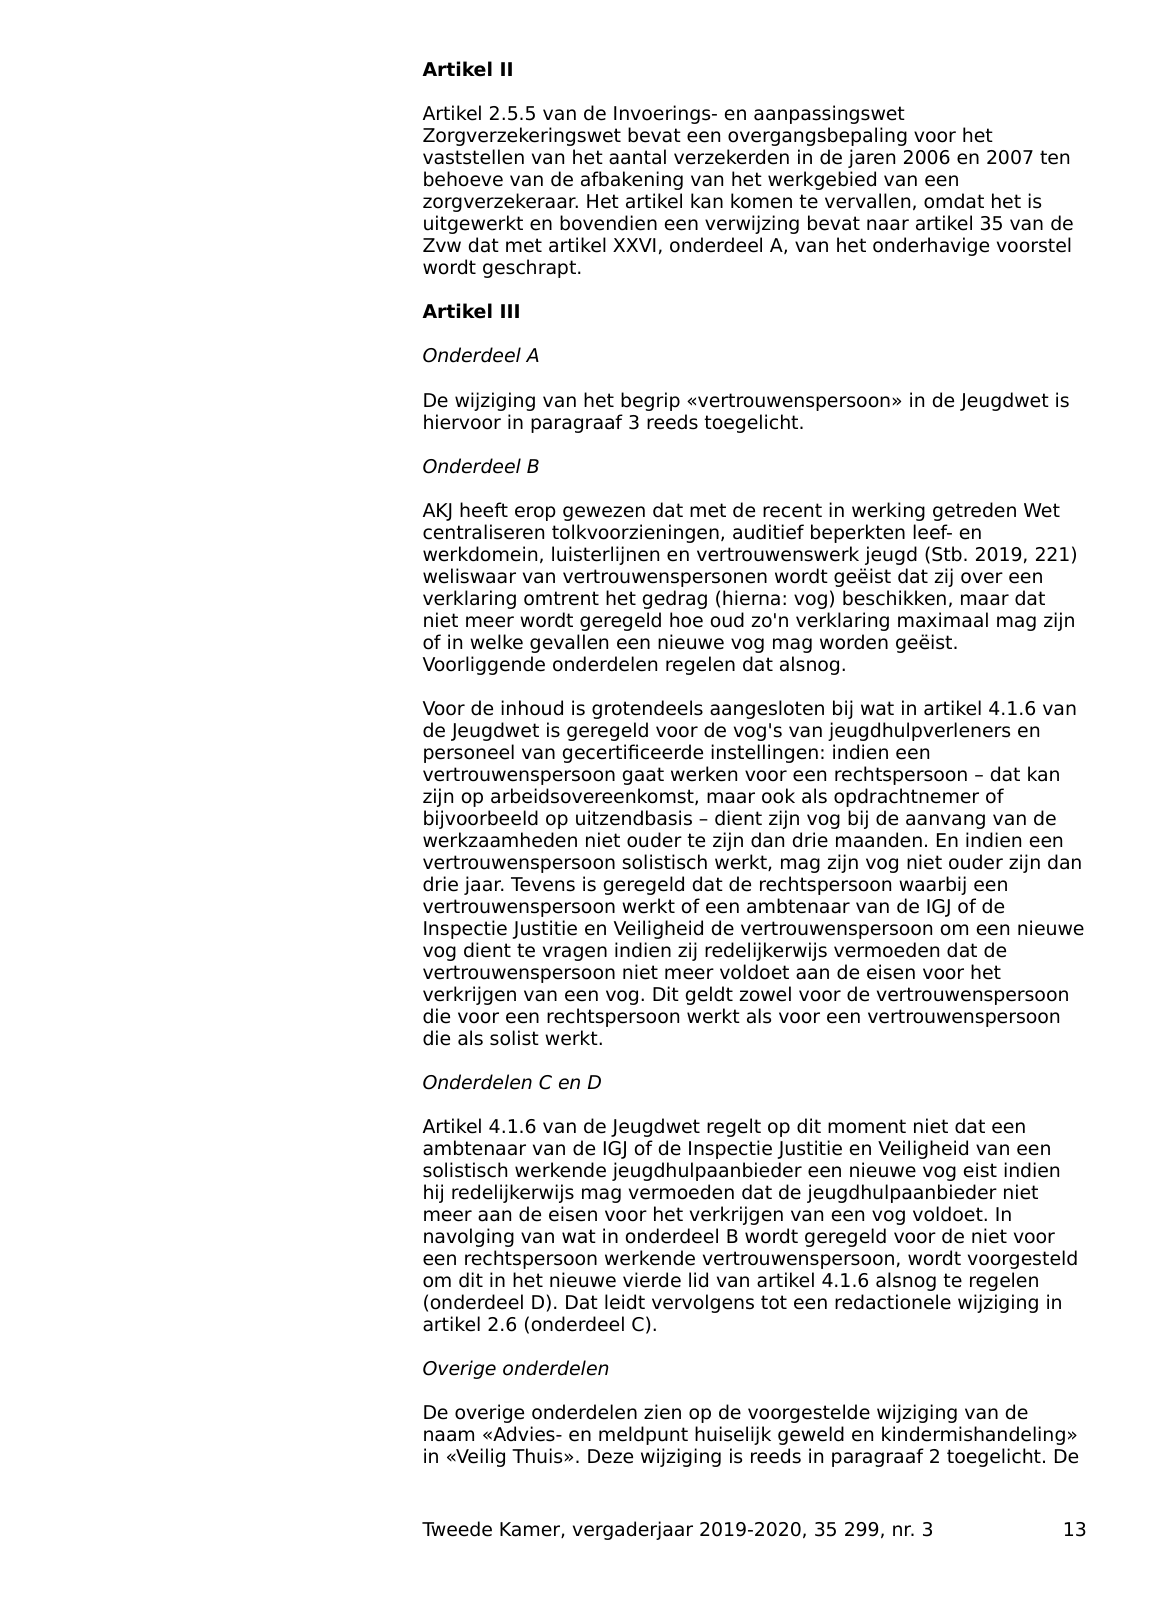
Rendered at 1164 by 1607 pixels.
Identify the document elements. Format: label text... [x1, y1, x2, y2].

subtitle Artikel II [422, 59, 1087, 81]
text Artikel 4.1.6 van de Jeugdwet regelt op dit moment niet dat een ambtenaar van de IGJ of de Inspectie Justitie en Veiligheid van een solistisch werkende jeugdhulpaanbieder een nieuwe vog eist indien hij redelijkerwijs mag vermoeden dat de jeugdhulpaanbieder niet meer aan de eisen voor het verkrijgen van een vog voldoet. In navolging van wat in onderdeel B wordt geregeld voor de niet voor een rechtspersoon werkende vertrouwenspersoon, wordt voorgesteld om dit in het nieuwe vierde lid van artikel 4.1.6 alsnog te regelen (onderdeel D). Dat leidt vervolgens tot een redactionele wijziging in artikel 2.6 (onderdeel C). [422, 1116, 1087, 1336]
subtitle Onderdeel A [422, 345, 1087, 367]
text De wijziging van het begrip «vertrouwenspersoon» in de Jeugdwet is hiervoor in paragraaf 3 reeds toegelicht. [422, 389, 1087, 433]
text Artikel 2.5.5 van de Invoerings- en aanpassingswet Zorgverzekeringswet bevat een overgangsbepaling voor het vaststellen van het aantal verzekerden in de jaren 2006 en 2007 ten behoeve van de afbakening van het werkgebied van een zorgverzekeraar. Het artikel kan komen te vervallen, omdat het is uitgewerkt en bovendien een verwijzing bevat naar artikel 35 van de Zvw dat met artikel XXVI, onderdeel A, van het onderhavige voorstel wordt geschrapt. [422, 103, 1087, 279]
subtitle Overige onderdelen [422, 1358, 1087, 1380]
text De overige onderdelen zien op de voorgestelde wijziging van de naam «Advies- en meldpunt huiselijk geweld en kindermishandeling» in «Veilig Thuis». Deze wijziging is reeds in paragraaf 2 toegelicht. De [422, 1402, 1087, 1468]
subtitle Onderdelen C en D [422, 1072, 1087, 1094]
text AKJ heeft erop gewezen dat met de recent in werking getreden Wet centraliseren tolkvoorzieningen, auditief beperkten leef- en werkdomein, luisterlijnen en vertrouwenswerk jeugd (Stb. 2019, 221) weliswaar van vertrouwenspersonen wordt geëist dat zij over een verklaring omtrent het gedrag (hierna: vog) beschikken, maar dat niet meer wordt geregeld hoe oud zo'n verklaring maximaal mag zijn of in welke gevallen een nieuwe vog mag worden geëist. Voorliggende onderdelen regelen dat alsnog. [422, 500, 1087, 676]
text Voor de inhoud is grotendeels aangesloten bij wat in artikel 4.1.6 van de Jeugdwet is geregeld voor de vog's van jeugdhulpverleners en personeel van gecertificeerde instellingen: indien een vertrouwenspersoon gaat werken voor een rechtspersoon – dat kan zijn op arbeidsovereenkomst, maar ook als opdrachtnemer of bijvoorbeeld op uitzendbasis – dient zijn vog bij de aanvang van de werkzaamheden niet ouder te zijn dan drie maanden. En indien een vertrouwenspersoon solistisch werkt, mag zijn vog niet ouder zijn dan drie jaar. Tevens is geregeld dat de rechtspersoon waarbij een vertrouwenspersoon werkt of een ambtenaar van de IGJ of de Inspectie Justitie en Veiligheid de vertrouwenspersoon om een nieuwe vog dient te vragen indien zij redelijkerwijs vermoeden dat de vertrouwenspersoon niet meer voldoet aan de eisen voor het verkrijgen van een vog. Dit geldt zowel voor de vertrouwenspersoon die voor een rechtspersoon werkt als voor een vertrouwenspersoon die als solist werkt. [422, 698, 1087, 1049]
subtitle Artikel III [422, 301, 1087, 323]
subtitle Onderdeel B [422, 456, 1087, 478]
